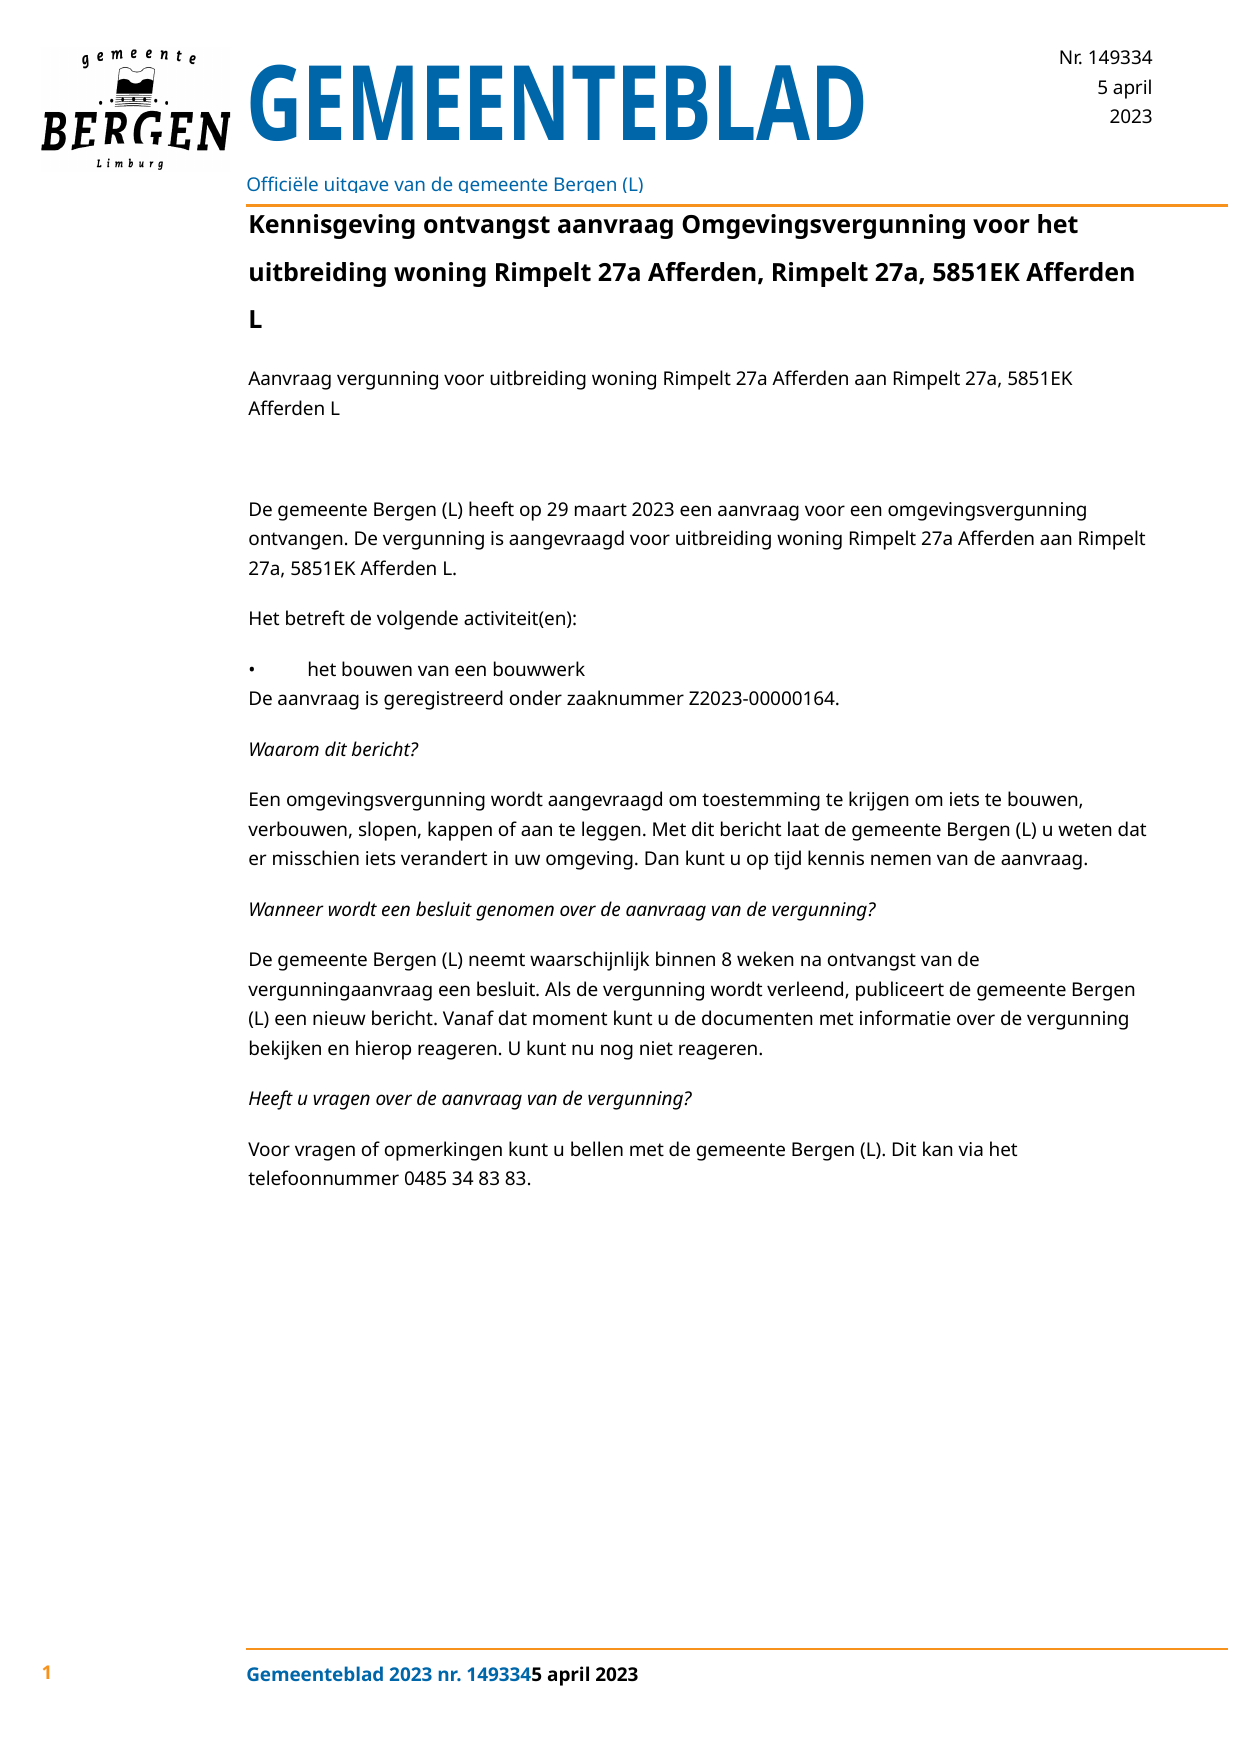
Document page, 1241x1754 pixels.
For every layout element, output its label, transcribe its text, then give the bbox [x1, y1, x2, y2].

text Het betreft de volgende activiteit(en): [248, 606, 1152, 631]
text Heeft u vragen over de aanvraag van de vergunning? [248, 1086, 1152, 1111]
picture [41, 47, 231, 172]
text De gemeente Bergen (L) neemt waarschijnlijk binnen 8 weken na ontvangst van de vergunningaanvraag een besluit. Als de vergunning wordt verleend, publiceert de gemeente Bergen (L) een nieuw bericht. Vanaf dat moment kunt u de documenten met informatie over de vergunning bekijken en hierop reageren. U kunt nu nog niet reageren. [248, 946, 1152, 1061]
text Wanneer wordt een besluit genomen over de aanvraag van de vergunning? [248, 896, 1152, 922]
text Aanvraag vergunning voor uitbreiding woning Rimpelt 27a Afferden aan Rimpelt 27a, 5851EK Afferden L [248, 366, 1152, 421]
text Kennisgeving ontvangst aanvraag Omgevingsvergunning voor het uitbreiding woning Rimpelt 27a Afferden, Rimpelt 27a, 5851EK Afferden L [248, 207, 1152, 336]
text De gemeente Bergen (L) heeft op 29 maart 2023 een aanvraag voor een omgevingsvergunning ontvangen. De vergunning is aangevraagd voor uitbreiding woning Rimpelt 27a Afferden aan Rimpelt 27a, 5851EK Afferden L. [248, 496, 1152, 581]
text Waarom dit bericht? [248, 736, 1152, 762]
list het bouwen van een bouwwerk [248, 656, 1152, 682]
text Voor vragen of opmerkingen kunt u bellen met de gemeente Bergen (L). Dit kan via het telefoonnummer 0485 34 83 83. [248, 1136, 1152, 1191]
text Een omgevingsvergunning wordt aangevraagd om toestemming te krijgen om iets te bouwen, verbouwen, slopen, kappen of aan te leggen. Met dit bericht laat de gemeente Bergen (L) u weten dat er misschien iets verandert in uw omgeving. Dan kunt u op tijd kennis nemen van de aanvraag. [248, 786, 1152, 871]
text De aanvraag is geregistreerd onder zaaknummer Z2023-00000164. [248, 686, 1152, 711]
